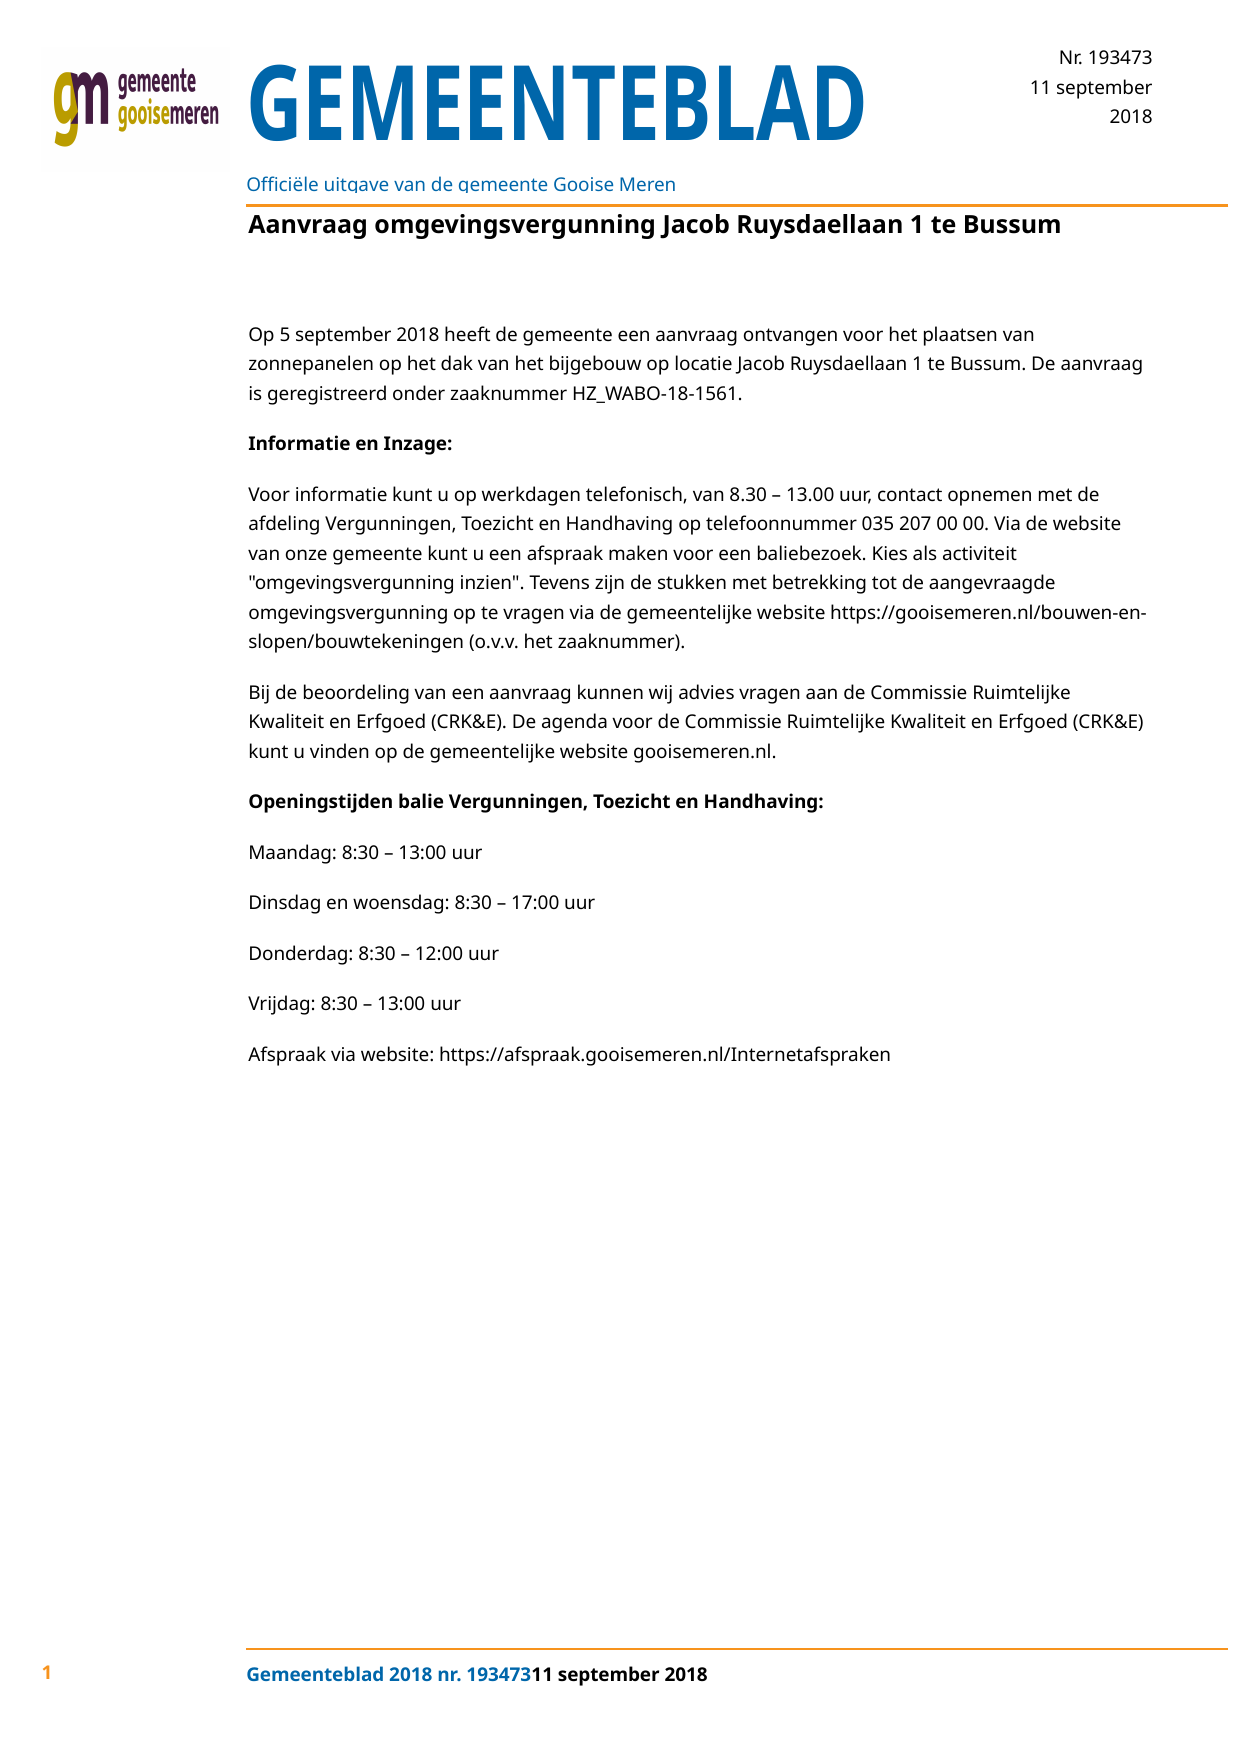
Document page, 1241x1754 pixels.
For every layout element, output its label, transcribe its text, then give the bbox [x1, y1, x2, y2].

text Aanvraag omgevingsvergunning Jacob Ruysdaellaan 1 te Bussum [248, 207, 1152, 241]
text Bij de beoordeling van een aanvraag kunnen wij advies vragen aan de Commissie Ruimtelijke Kwaliteit en Erfgoed (CRK&E). De agenda voor de Commissie Ruimtelijke Kwaliteit en Erfgoed (CRK&E) kunt u vinden op de gemeentelijke website gooisemeren.nl. [248, 679, 1152, 764]
picture [41, 47, 231, 172]
text Op 5 september 2018 heeft de gemeente een aanvraag ontvangen voor het plaatsen van zonnepanelen op het dak van het bijgebouw op locatie Jacob Ruysdaellaan 1 te Bussum. De aanvraag is geregistreerd onder zaaknummer HZ_WABO-18-1561. [248, 321, 1152, 406]
text Openingstijden balie Vergunningen, Toezicht en Handhaving: [248, 789, 1152, 814]
text Vrijdag: 8:30 – 13:00 uur [248, 990, 1152, 1016]
text Dinsdag en woensdag: 8:30 – 17:00 uur [248, 889, 1152, 915]
text Informatie en Inzage: [248, 430, 1152, 456]
text Voor informatie kunt u op werkdagen telefonisch, van 8.30 – 13.00 uur, contact opnemen met de afdeling Vergunningen, Toezicht en Handhaving op telefoonnummer 035 207 00 00. Via de website van onze gemeente kunt u een afspraak maken voor een baliebezoek. Kies als activiteit "omgevingsvergunning inzien". Tevens zijn de stukken met betrekking tot de aangevraagde omgevingsvergunning op te vragen via de gemeentelijke website https://gooisemeren.nl/bouwen-en-slopen/bouwtekeningen (o.v.v. het zaaknummer). [248, 481, 1152, 654]
text Afspraak via website: https://afspraak.gooisemeren.nl/Internetafspraken [248, 1041, 1152, 1066]
text Maandag: 8:30 – 13:00 uur [248, 839, 1152, 865]
text Donderdag: 8:30 – 12:00 uur [248, 940, 1152, 966]
